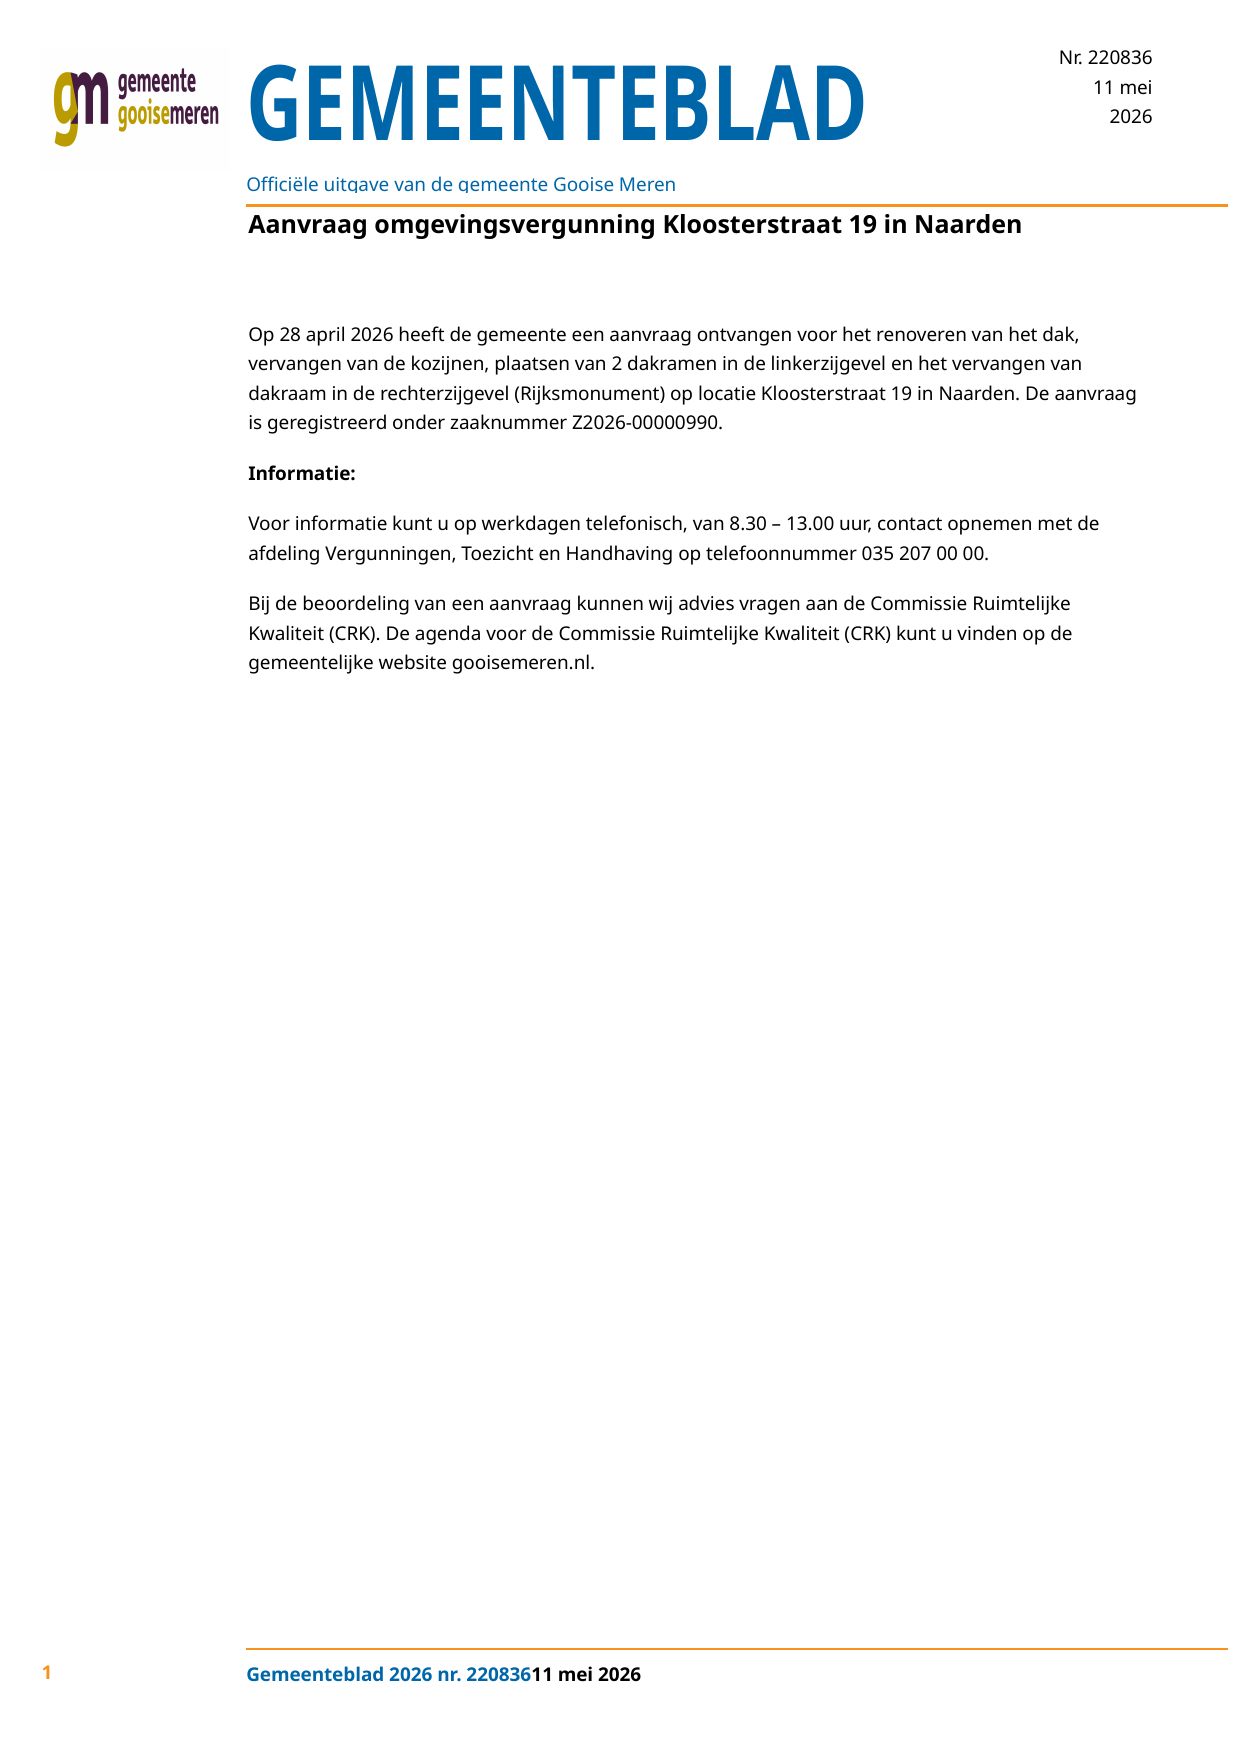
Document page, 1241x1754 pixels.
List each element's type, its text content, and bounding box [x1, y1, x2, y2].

text Bij de beoordeling van een aanvraag kunnen wij advies vragen aan de Commissie Ruimtelijke Kwaliteit (CRK). De agenda voor de Commissie Ruimtelijke Kwaliteit (CRK) kunt u vinden op de gemeentelijke website gooisemeren.nl. [248, 590, 1152, 675]
text Informatie: [248, 460, 1152, 486]
text Op 28 april 2026 heeft de gemeente een aanvraag ontvangen voor het renoveren van het dak, vervangen van de kozijnen, plaatsen van 2 dakramen in de linkerzijgevel en het vervangen van dakraam in de rechterzijgevel (Rijksmonument) op locatie Kloosterstraat 19 in Naarden. De aanvraag is geregistreerd onder zaaknummer Z2026-00000990. [248, 321, 1152, 435]
text Voor informatie kunt u op werkdagen telefonisch, van 8.30 – 13.00 uur, contact opnemen met de afdeling Vergunningen, Toezicht en Handhaving op telefoonnummer 035 207 00 00. [248, 510, 1152, 566]
text Aanvraag omgevingsvergunning Kloosterstraat 19 in Naarden [248, 207, 1152, 241]
picture [41, 47, 231, 172]
